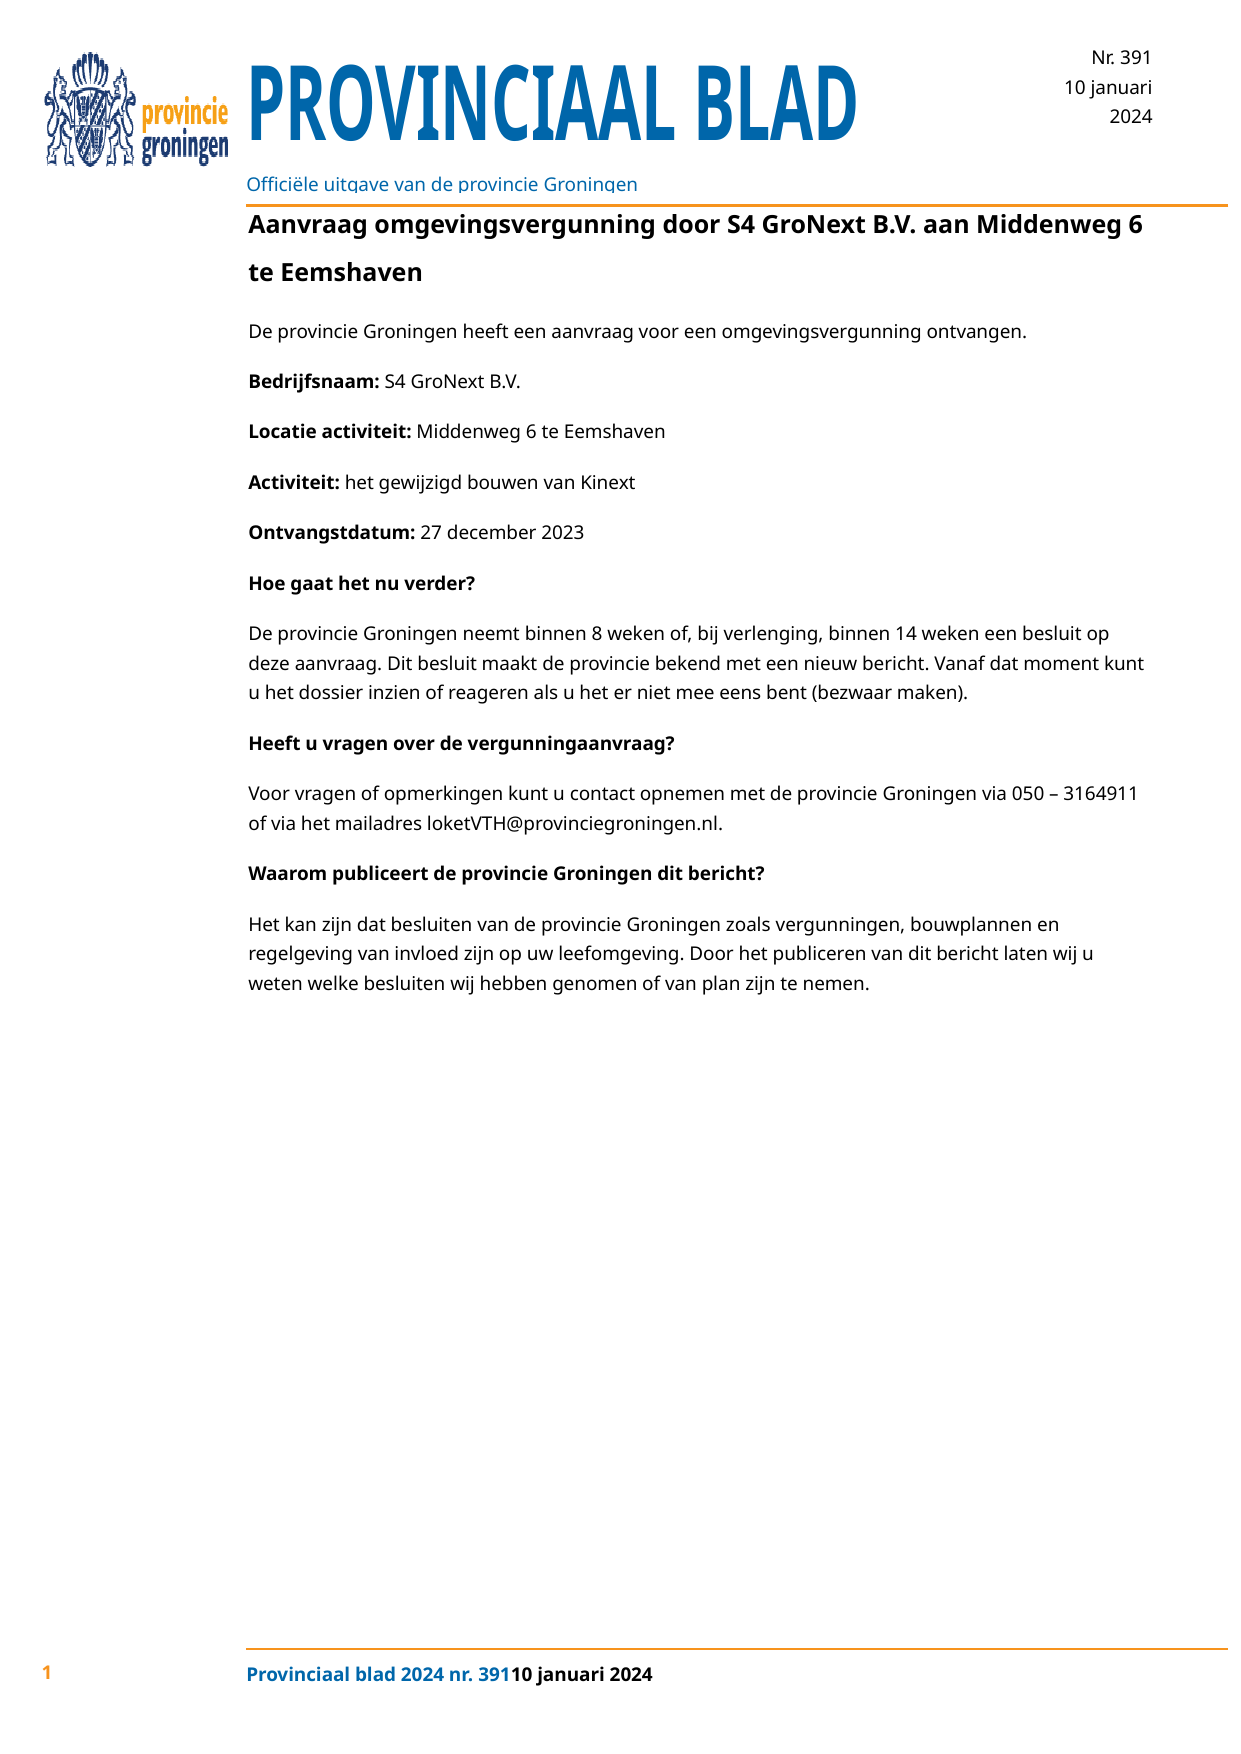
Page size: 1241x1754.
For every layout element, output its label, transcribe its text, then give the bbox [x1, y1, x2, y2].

text Bedrijfsnaam: S4 GroNext B.V. [248, 368, 1152, 394]
text Het kan zijn dat besluiten van de provincie Groningen zoals vergunningen, bouwplannen en regelgeving van invloed zijn op uw leefomgeving. Door het publiceren van dit bericht laten wij u weten welke besluiten wij hebben genomen of van plan zijn te nemen. [248, 911, 1152, 996]
text Ontvangstdatum: 27 december 2023 [248, 519, 1152, 545]
text De provincie Groningen heeft een aanvraag voor een omgevingsvergunning ontvangen. [248, 318, 1152, 344]
text Heeft u vragen over de vergunningaanvraag? [248, 730, 1152, 756]
text Aanvraag omgevingsvergunning door S4 GroNext B.V. aan Middenweg 6 te Eemshaven [248, 207, 1152, 288]
text De provincie Groningen neemt binnen 8 weken of, bij verlenging, binnen 14 weken een besluit op deze aanvraag. Dit besluit maakt de provincie bekend met een nieuw bericht. Vanaf dat moment kunt u het dossier inzien of reageren als u het er niet mee eens bent (bezwaar maken). [248, 620, 1152, 705]
text Waarom publiceert de provincie Groningen dit bericht? [248, 860, 1152, 886]
text Voor vragen of opmerkingen kunt u contact opnemen met de provincie Groningen via 050 – 3164911 of via het mailadres loketVTH@provinciegroningen.nl. [248, 780, 1152, 836]
text Activiteit: het gewijzigd bouwen van Kinext [248, 469, 1152, 495]
text Locatie activiteit: Middenweg 6 te Eemshaven [248, 419, 1152, 444]
picture [41, 47, 231, 172]
text Hoe gaat het nu verder? [248, 570, 1152, 596]
